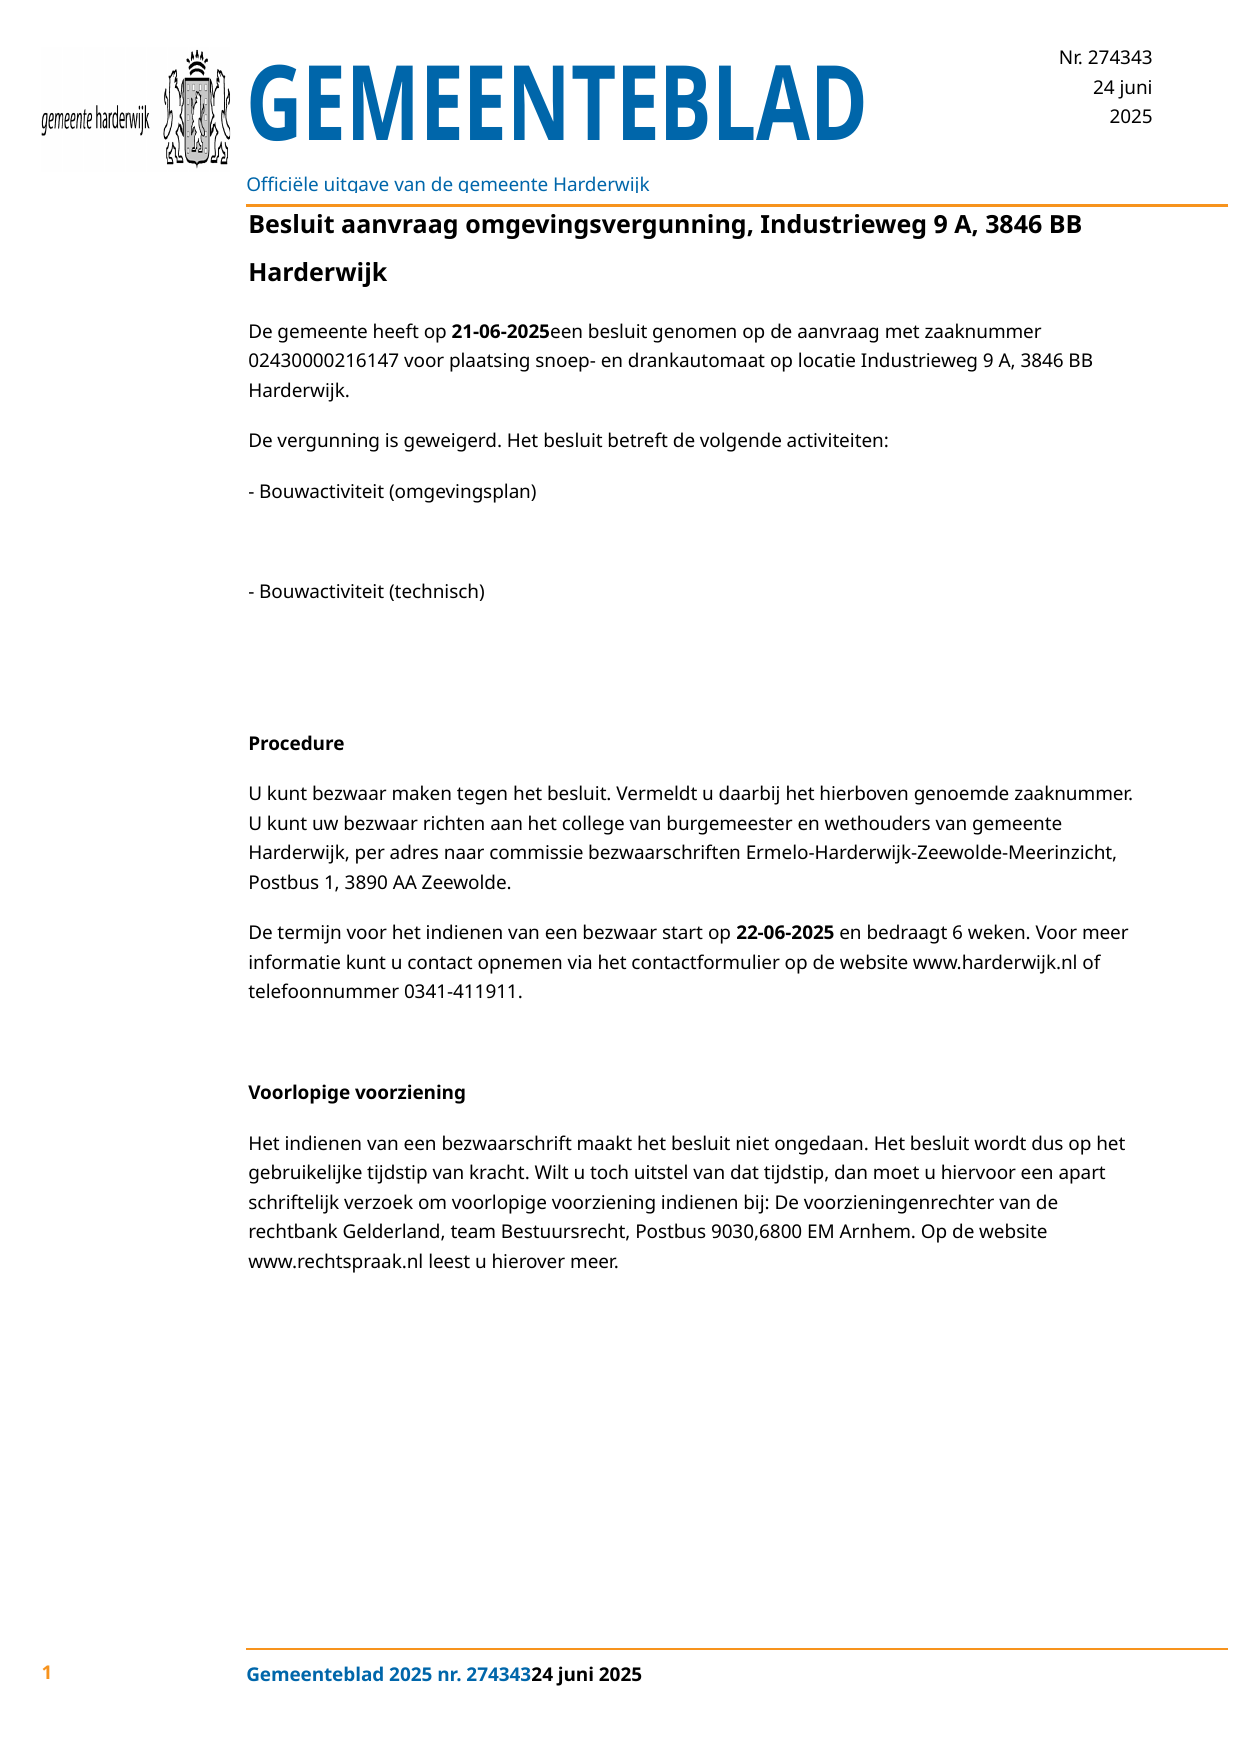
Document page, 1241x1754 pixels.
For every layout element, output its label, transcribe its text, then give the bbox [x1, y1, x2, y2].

picture [41, 47, 231, 172]
text Voorlopige voorziening [248, 1079, 1152, 1105]
text U kunt bezwaar maken tegen het besluit. Vermeldt u daarbij het hierboven genoemde zaaknummer. U kunt uw bezwaar richten aan het college van burgemeester en wethouders van gemeente Harderwijk, per adres naar commissie bezwaarschriften Ermelo-Harderwijk-Zeewolde-Meerinzicht, Postbus 1, 3890 AA Zeewolde. [248, 780, 1152, 895]
text - Bouwactiviteit (omgevingsplan) [248, 478, 1152, 504]
text - Bouwactiviteit (technisch) [248, 579, 1152, 604]
text Procedure [248, 730, 1152, 756]
text De termijn voor het indienen van een bezwaar start op 22-06-2025 en bedraagt 6 weken. Voor meer informatie kunt u contact opnemen via het contactformulier op de website www.harderwijk.nl of telefoonnummer 0341-411911. [248, 919, 1152, 1004]
text Het indienen van een bezwaarschrift maakt het besluit niet ongedaan. Het besluit wordt dus op het gebruikelijke tijdstip van kracht. Wilt u toch uitstel van dat tijdstip, dan moet u hiervoor een apart schriftelijk verzoek om voorlopige voorziening indienen bij: De voorzieningenrechter van de rechtbank Gelderland, team Bestuursrecht, Postbus 9030,6800 EM Arnhem. Op de website www.rechtspraak.nl leest u hierover meer. [248, 1130, 1152, 1274]
text Besluit aanvraag omgevingsvergunning, Industrieweg 9 A, 3846 BB Harderwijk [248, 207, 1152, 288]
text De vergunning is geweigerd. Het besluit betreft de volgende activiteiten: [248, 427, 1152, 453]
text De gemeente heeft op 21-06-2025een besluit genomen op de aanvraag met zaaknummer 02430000216147 voor plaatsing snoep- en drankautomaat op locatie Industrieweg 9 A, 3846 BB Harderwijk. [248, 318, 1152, 403]
